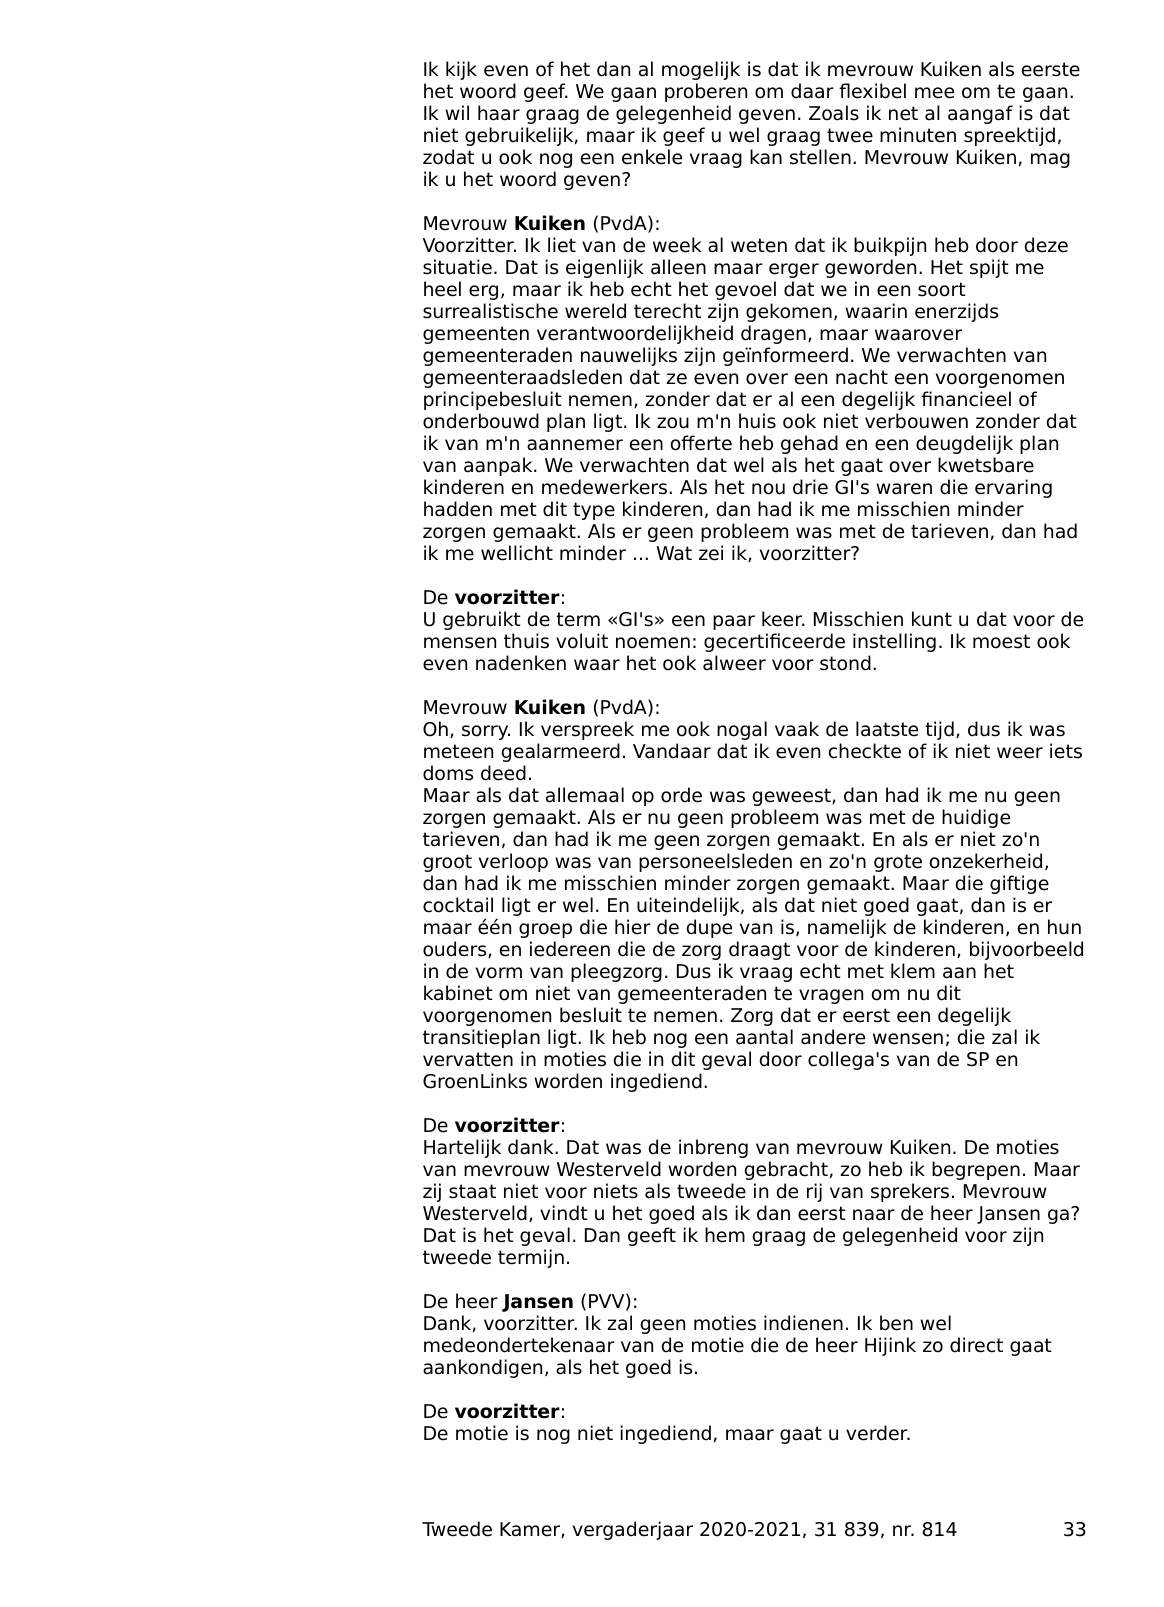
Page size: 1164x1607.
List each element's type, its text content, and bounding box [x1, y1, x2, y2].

text Ik kijk even of het dan al mogelijk is dat ik mevrouw Kuiken als eerste het woord geef. We gaan proberen om daar flexibel mee om te gaan. Ik wil haar graag de gelegenheid geven. Zoals ik net al aangaf is dat niet gebruikelijk, maar ik geef u wel graag twee minuten spreektijd, zodat u ook nog een enkele vraag kan stellen. Mevrouw Kuiken, mag ik u het woord geven? [422, 59, 1087, 191]
text Mevrouw Kuiken (PvdA): [422, 213, 1087, 235]
text Voorzitter. Ik liet van de week al weten dat ik buikpijn heb door deze situatie. Dat is eigenlijk alleen maar erger geworden. Het spijt me heel erg, maar ik heb echt het gevoel dat we in een soort surrealistische wereld terecht zijn gekomen, waarin enerzijds gemeenten verantwoordelijkheid dragen, maar waarover gemeenteraden nauwelijks zijn geïnformeerd. We verwachten van gemeenteraadsleden dat ze even over een nacht een voorgenomen principebesluit nemen, zonder dat er al een degelijk financieel of onderbouwd plan ligt. Ik zou m'n huis ook niet verbouwen zonder dat ik van m'n aannemer een offerte heb gehad en een deugdelijk plan van aanpak. We verwachten dat wel als het gaat over kwetsbare kinderen en medewerkers. Als het nou drie GI's waren die ervaring hadden met dit type kinderen, dan had ik me misschien minder zorgen gemaakt. Als er geen probleem was met de tarieven, dan had ik me wellicht minder ... Wat zei ik, voorzitter? [422, 235, 1087, 565]
text De voorzitter: [422, 587, 1087, 609]
text De voorzitter: [422, 1115, 1087, 1137]
text Oh, sorry. Ik verspreek me ook nogal vaak de laatste tijd, dus ik was meteen gealarmeerd. Vandaar dat ik even checkte of ik niet weer iets doms deed. [422, 719, 1087, 785]
text De voorzitter: [422, 1401, 1087, 1423]
text U gebruikt de term «GI's» een paar keer. Misschien kunt u dat voor de mensen thuis voluit noemen: gecertificeerde instelling. Ik moest ook even nadenken waar het ook alweer voor stond. [422, 609, 1087, 675]
text Maar als dat allemaal op orde was geweest, dan had ik me nu geen zorgen gemaakt. Als er nu geen probleem was met de huidige tarieven, dan had ik me geen zorgen gemaakt. En als er niet zo'n groot verloop was van personeelsleden en zo'n grote onzekerheid, dan had ik me misschien minder zorgen gemaakt. Maar die giftige cocktail ligt er wel. En uiteindelijk, als dat niet goed gaat, dan is er maar één groep die hier de dupe van is, namelijk de kinderen, en hun ouders, en iedereen die de zorg draagt voor de kinderen, bijvoorbeeld in de vorm van pleegzorg. Dus ik vraag echt met klem aan het kabinet om niet van gemeenteraden te vragen om nu dit voorgenomen besluit te nemen. Zorg dat er eerst een degelijk transitieplan ligt. Ik heb nog een aantal andere wensen; die zal ik vervatten in moties die in dit geval door collega's van de SP en GroenLinks worden ingediend. [422, 785, 1087, 1093]
text De motie is nog niet ingediend, maar gaat u verder. [422, 1423, 1087, 1445]
text Mevrouw Kuiken (PvdA): [422, 697, 1087, 719]
text De heer Jansen (PVV): [422, 1291, 1087, 1313]
text Dank, voorzitter. Ik zal geen moties indienen. Ik ben wel medeondertekenaar van de motie die de heer Hijink zo direct gaat aankondigen, als het goed is. [422, 1313, 1087, 1379]
text Hartelijk dank. Dat was de inbreng van mevrouw Kuiken. De moties van mevrouw Westerveld worden gebracht, zo heb ik begrepen. Maar zij staat niet voor niets als tweede in de rij van sprekers. Mevrouw Westerveld, vindt u het goed als ik dan eerst naar de heer Jansen ga? Dat is het geval. Dan geeft ik hem graag de gelegenheid voor zijn tweede termijn. [422, 1137, 1087, 1269]
